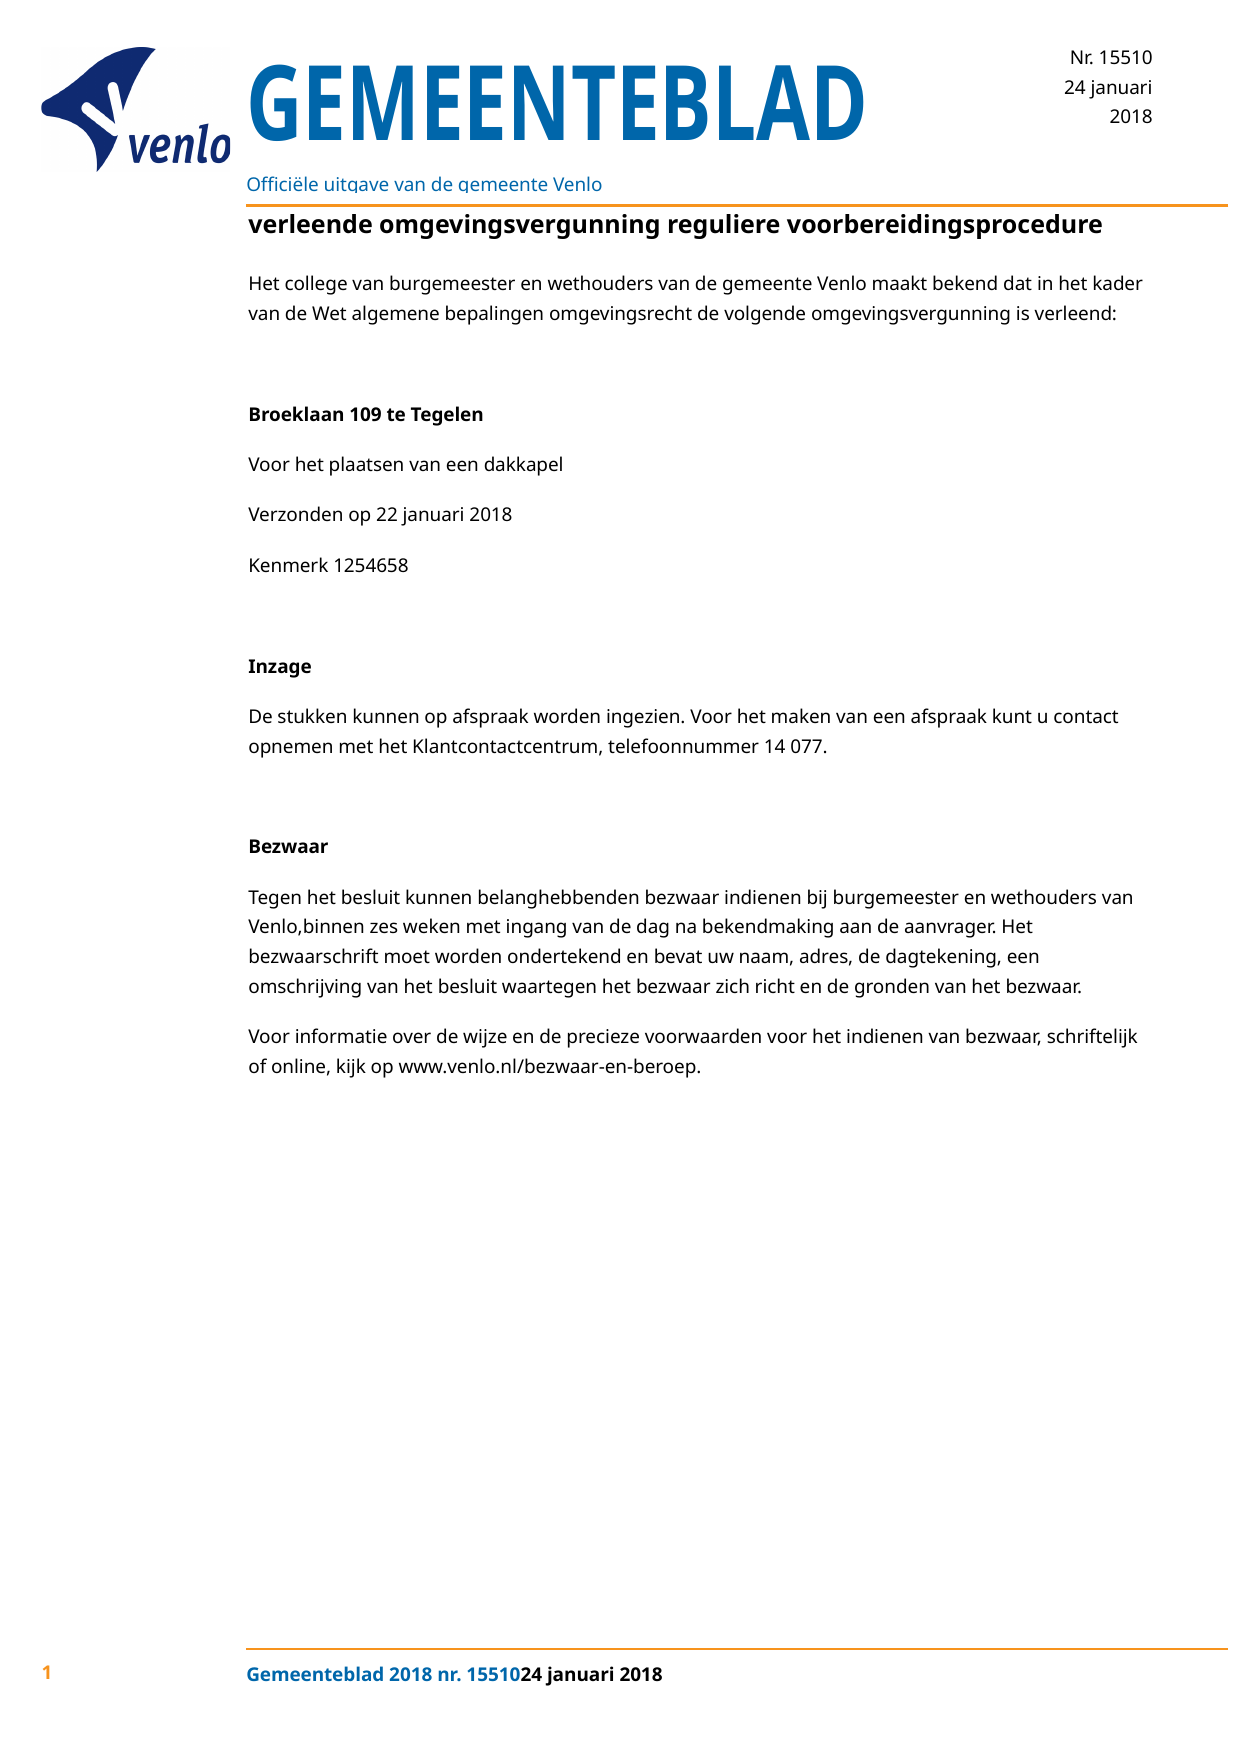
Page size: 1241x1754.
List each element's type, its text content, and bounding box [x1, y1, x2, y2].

text verleende omgevingsvergunning reguliere voorbereidingsprocedure [248, 207, 1152, 241]
text Broeklaan 109 te Tegelen [248, 401, 1152, 426]
picture [41, 47, 231, 172]
text Verzonden op 22 januari 2018 [248, 502, 1152, 527]
text De stukken kunnen op afspraak worden ingezien. Voor het maken van een afspraak kunt u contact opnemen met het Klantcontactcentrum, telefoonnummer 14 077. [248, 703, 1152, 758]
text Voor het plaatsen van een dakkapel [248, 451, 1152, 477]
text Bezwaar [248, 834, 1152, 859]
text Tegen het besluit kunnen belanghebbenden bezwaar indienen bij burgemeester en wethouders van Venlo,binnen zes weken met ingang van de dag na bekendmaking aan de aanvrager. Het bezwaarschrift moet worden ondertekend en bevat uw naam, adres, de dagtekening, een omschrijving van het besluit waartegen het bezwaar zich richt en de gronden van het bezwaar. [248, 884, 1152, 998]
text Kenmerk 1254658 [248, 552, 1152, 578]
text Het college van burgemeester en wethouders van de gemeente Venlo maakt bekend dat in het kader van de Wet algemene bepalingen omgevingsrecht de volgende omgevingsvergunning is verleend: [248, 270, 1152, 326]
text Inzage [248, 653, 1152, 678]
text Voor informatie over de wijze en de precieze voorwaarden voor het indienen van bezwaar, schriftelijk of online, kijk op www.venlo.nl/bezwaar-en-beroep. [248, 1023, 1152, 1078]
